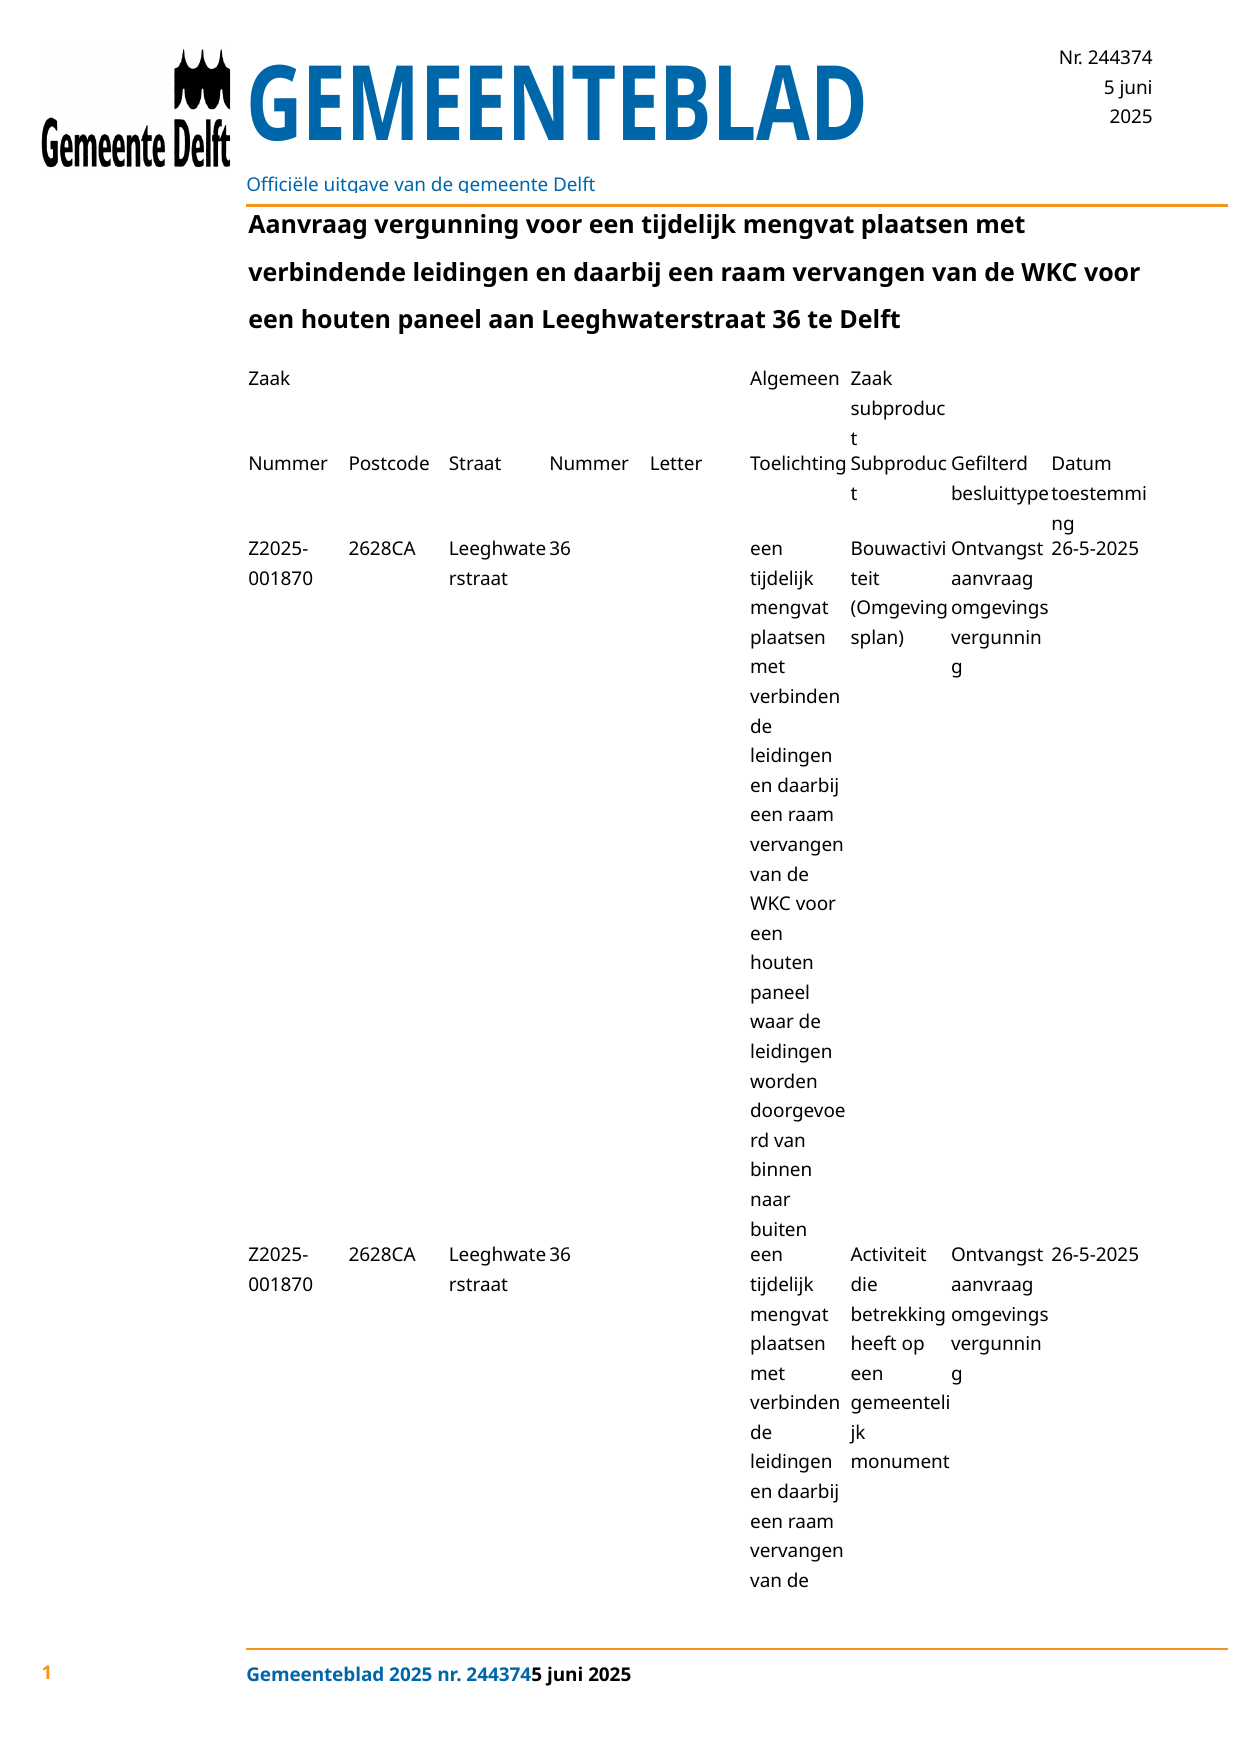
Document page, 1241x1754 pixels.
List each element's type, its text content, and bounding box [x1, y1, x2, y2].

table_cell Subproduct [850, 451, 951, 535]
table_cell Postcode [348, 451, 449, 535]
table_cell 26-5-2025 [1051, 1242, 1152, 1593]
table_cell Datum toestemming [1051, 451, 1152, 535]
table_cell 2628CA [348, 535, 449, 1242]
table_header [650, 366, 750, 451]
table_cell Ontvangst aanvraag omgevingsvergunning [951, 535, 1051, 1242]
table_cell 26-5-2025 [1051, 535, 1152, 1242]
picture [41, 47, 231, 172]
table_cell Bouwactiviteit (Omgevingsplan) [850, 535, 951, 1242]
table_cell 36 [549, 1242, 649, 1593]
table_cell 36 [549, 535, 649, 1242]
table_cell Letter [650, 451, 750, 535]
table_cell [650, 1242, 750, 1593]
table_cell Z2025-001870 [248, 1242, 348, 1593]
table_header [348, 366, 449, 451]
table_cell Z2025-001870 [248, 535, 348, 1242]
table_cell Ontvangst aanvraag omgevingsvergunning [951, 1242, 1051, 1593]
table_cell een tijdelijk mengvat plaatsen met verbindende leidingen en daarbij een raam vervangen van de [750, 1242, 850, 1593]
table_cell Nummer [248, 451, 348, 535]
text Aanvraag vergunning voor een tijdelijk mengvat plaatsen met verbindende leidingen en daarbij een raam vervangen van de WKC voor een houten paneel aan Leeghwaterstraat 36 te Delft [248, 207, 1152, 336]
table_header Zaak subproduct [850, 366, 951, 451]
table_header [1051, 366, 1152, 451]
table_header [951, 366, 1051, 451]
table_cell Leeghwaterstraat [449, 1242, 549, 1593]
table_cell 2628CA [348, 1242, 449, 1593]
table_cell [650, 535, 750, 1242]
table_cell Straat [449, 451, 549, 535]
table_cell Gefilterd besluittype [951, 451, 1051, 535]
table_header Algemeen [750, 366, 850, 451]
table_cell een tijdelijk mengvat plaatsen met verbindende leidingen en daarbij een raam vervangen van de WKC voor een houten paneel waar de leidingen worden doorgevoerd van binnen naar buiten [750, 535, 850, 1242]
table_header Zaak [248, 366, 348, 451]
table_cell Activiteit die betrekking heeft op een gemeentelijk monument [850, 1242, 951, 1593]
table_cell Toelichting [750, 451, 850, 535]
table_header [549, 366, 649, 451]
table_header [449, 366, 549, 451]
table_cell Leeghwaterstraat [449, 535, 549, 1242]
table_cell Nummer [549, 451, 649, 535]
